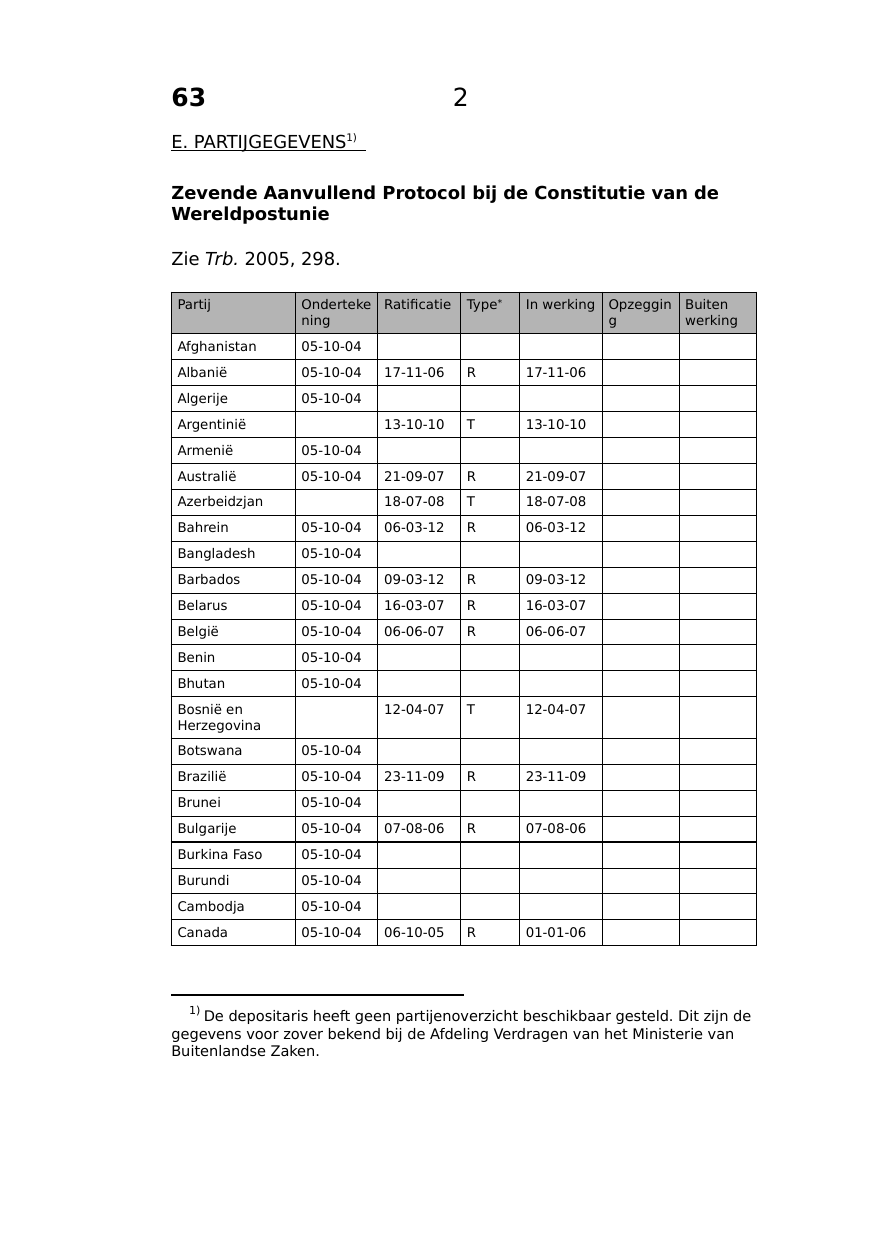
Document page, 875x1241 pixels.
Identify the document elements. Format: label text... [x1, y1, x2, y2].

table_cell Brunei [172, 791, 295, 816]
table_cell 05-10-04 [296, 542, 377, 567]
table_cell [378, 542, 460, 567]
table_cell [680, 620, 756, 644]
table_cell België [172, 620, 295, 644]
table_cell T [461, 490, 519, 515]
table_cell [680, 360, 756, 385]
table_cell 05-10-04 [296, 791, 377, 816]
table_cell [378, 334, 460, 359]
subtitle E. PARTIJGEGEVENS [171, 132, 756, 153]
table_cell [603, 516, 679, 541]
table_header Ratificatie [378, 293, 460, 333]
table_cell [603, 334, 679, 359]
table_cell 05-10-04 [296, 386, 377, 411]
table_cell [603, 869, 679, 893]
table_cell [603, 464, 679, 489]
table_cell Bhutan [172, 671, 295, 696]
text De depositaris heeft geen partijenoverzicht beschikbaar gesteld. Dit zijn de gegevens voor zover bekend bij de Afdeling Verdragen van het Ministerie van Buitenlandse Zaken. [171, 1004, 756, 1060]
table_cell 01-01-06 [520, 920, 602, 945]
table_cell [680, 671, 756, 696]
table_cell [680, 464, 756, 489]
table_cell 21-09-07 [378, 464, 460, 489]
table_cell [378, 645, 460, 670]
table_cell Albanië [172, 360, 295, 385]
table_cell [296, 697, 377, 738]
table_cell R [461, 817, 519, 841]
table_cell [520, 438, 602, 463]
table_cell [603, 765, 679, 789]
table_cell [461, 843, 519, 867]
table_cell 05-10-04 [296, 645, 377, 670]
table_cell [520, 645, 602, 670]
table_cell [680, 739, 756, 764]
table_cell 07-08-06 [378, 817, 460, 841]
table_cell [378, 671, 460, 696]
table_cell T [461, 697, 519, 738]
table_cell [378, 843, 460, 867]
table_cell 17-11-06 [378, 360, 460, 385]
table_cell 05-10-04 [296, 920, 377, 945]
table_cell 05-10-04 [296, 739, 377, 764]
table_cell [378, 894, 460, 919]
table_cell R [461, 568, 519, 592]
table_cell [603, 920, 679, 945]
table_cell [603, 386, 679, 411]
table_cell Botswana [172, 739, 295, 764]
table_cell 06-03-12 [520, 516, 602, 541]
table_cell 05-10-04 [296, 765, 377, 789]
table_cell Armenië [172, 438, 295, 463]
table_cell [603, 817, 679, 841]
table_cell [520, 739, 602, 764]
table_cell 09-03-12 [520, 568, 602, 592]
table_cell [603, 594, 679, 618]
table_cell R [461, 360, 519, 385]
table_cell [680, 843, 756, 867]
subtitle Zevende Aanvullend Protocol bij de Constitutie van de Wereldpostunie [171, 183, 756, 224]
table_cell Belarus [172, 594, 295, 618]
table_cell [296, 412, 377, 437]
table_cell [461, 671, 519, 696]
table_cell 05-10-04 [296, 620, 377, 644]
table_cell [520, 386, 602, 411]
table_cell R [461, 765, 519, 789]
table_cell [520, 894, 602, 919]
table_cell Australië [172, 464, 295, 489]
table_cell [603, 568, 679, 592]
table_header In werking [520, 293, 602, 333]
table_cell [520, 334, 602, 359]
table_cell [603, 542, 679, 567]
table_cell [520, 671, 602, 696]
table_header Type* [461, 293, 519, 333]
table_cell [296, 490, 377, 515]
table_cell 16-03-07 [378, 594, 460, 618]
table_cell [603, 697, 679, 738]
table_cell [461, 791, 519, 816]
table_cell [680, 542, 756, 567]
table_cell 05-10-04 [296, 894, 377, 919]
table_cell Algerije [172, 386, 295, 411]
table_cell T [461, 412, 519, 437]
table_cell [378, 739, 460, 764]
table_cell [378, 869, 460, 893]
table_cell [680, 490, 756, 515]
table_cell [680, 817, 756, 841]
table_cell Azerbeidzjan [172, 490, 295, 515]
table_cell [680, 516, 756, 541]
table_cell [461, 438, 519, 463]
table_cell 05-10-04 [296, 869, 377, 893]
table_cell Argentinië [172, 412, 295, 437]
table_cell 21-09-07 [520, 464, 602, 489]
table_cell [680, 334, 756, 359]
table_cell [680, 594, 756, 618]
table_cell R [461, 920, 519, 945]
table_header Ondertekening [296, 293, 377, 333]
table_cell [680, 568, 756, 592]
table_cell 05-10-04 [296, 334, 377, 359]
table_cell 05-10-04 [296, 671, 377, 696]
table_cell Bosnië en Herzegovina [172, 697, 295, 738]
table_cell [603, 791, 679, 816]
table_cell [680, 412, 756, 437]
table_cell Barbados [172, 568, 295, 592]
table_cell Brazilië [172, 765, 295, 789]
table_cell [680, 645, 756, 670]
table_cell [603, 843, 679, 867]
table_cell 05-10-04 [296, 568, 377, 592]
table_cell [378, 791, 460, 816]
table_cell 05-10-04 [296, 360, 377, 385]
table_header Partij [172, 293, 295, 333]
table_cell [378, 386, 460, 411]
table_cell [461, 542, 519, 567]
table_cell [461, 645, 519, 670]
table_cell 13-10-10 [378, 412, 460, 437]
table_cell Burundi [172, 869, 295, 893]
table_cell [520, 542, 602, 567]
table_cell [603, 412, 679, 437]
table_cell [461, 739, 519, 764]
table_cell 16-03-07 [520, 594, 602, 618]
table_cell 06-06-07 [378, 620, 460, 644]
table_cell 17-11-06 [520, 360, 602, 385]
table_cell R [461, 594, 519, 618]
table_cell [520, 869, 602, 893]
table_cell [603, 671, 679, 696]
table_cell R [461, 464, 519, 489]
table_cell [680, 386, 756, 411]
table_cell [461, 894, 519, 919]
table_cell R [461, 620, 519, 644]
table_cell 07-08-06 [520, 817, 602, 841]
table_header Buiten werking [680, 293, 756, 333]
table_cell [603, 490, 679, 515]
table_cell [378, 438, 460, 463]
table_cell 13-10-10 [520, 412, 602, 437]
table_cell 05-10-04 [296, 516, 377, 541]
table_cell 06-03-12 [378, 516, 460, 541]
table_cell [680, 791, 756, 816]
table_cell [461, 869, 519, 893]
table_cell 23-11-09 [378, 765, 460, 789]
table_cell Bulgarije [172, 817, 295, 841]
table_header Opzegging [603, 293, 679, 333]
table_cell [520, 843, 602, 867]
table_cell 05-10-04 [296, 817, 377, 841]
table_cell [461, 386, 519, 411]
table_cell [680, 920, 756, 945]
table_cell 18-07-08 [378, 490, 460, 515]
table_cell Canada [172, 920, 295, 945]
table_cell 18-07-08 [520, 490, 602, 515]
table_cell Bangladesh [172, 542, 295, 567]
table_cell 05-10-04 [296, 843, 377, 867]
table_cell [603, 438, 679, 463]
table_cell [603, 894, 679, 919]
text Zie Trb. 2005, 298. [171, 249, 756, 270]
table_cell 05-10-04 [296, 594, 377, 618]
table_cell [680, 438, 756, 463]
table_cell [680, 894, 756, 919]
table_cell Bahrein [172, 516, 295, 541]
table_cell [603, 739, 679, 764]
table_cell 05-10-04 [296, 438, 377, 463]
table_cell [520, 791, 602, 816]
table_cell 06-06-07 [520, 620, 602, 644]
table_cell Afghanistan [172, 334, 295, 359]
table_cell 06-10-05 [378, 920, 460, 945]
table_cell 05-10-04 [296, 464, 377, 489]
table_cell 23-11-09 [520, 765, 602, 789]
table_cell [680, 697, 756, 738]
table_cell 12-04-07 [520, 697, 602, 738]
table_cell [680, 765, 756, 789]
table_cell [603, 360, 679, 385]
table_cell [603, 620, 679, 644]
table_cell Cambodja [172, 894, 295, 919]
table_cell R [461, 516, 519, 541]
table_cell 09-03-12 [378, 568, 460, 592]
table_cell 12-04-07 [378, 697, 460, 738]
table_cell [680, 869, 756, 893]
table_cell Burkina Faso [172, 843, 295, 867]
table_cell Benin [172, 645, 295, 670]
table_cell [461, 334, 519, 359]
table_cell [603, 645, 679, 670]
